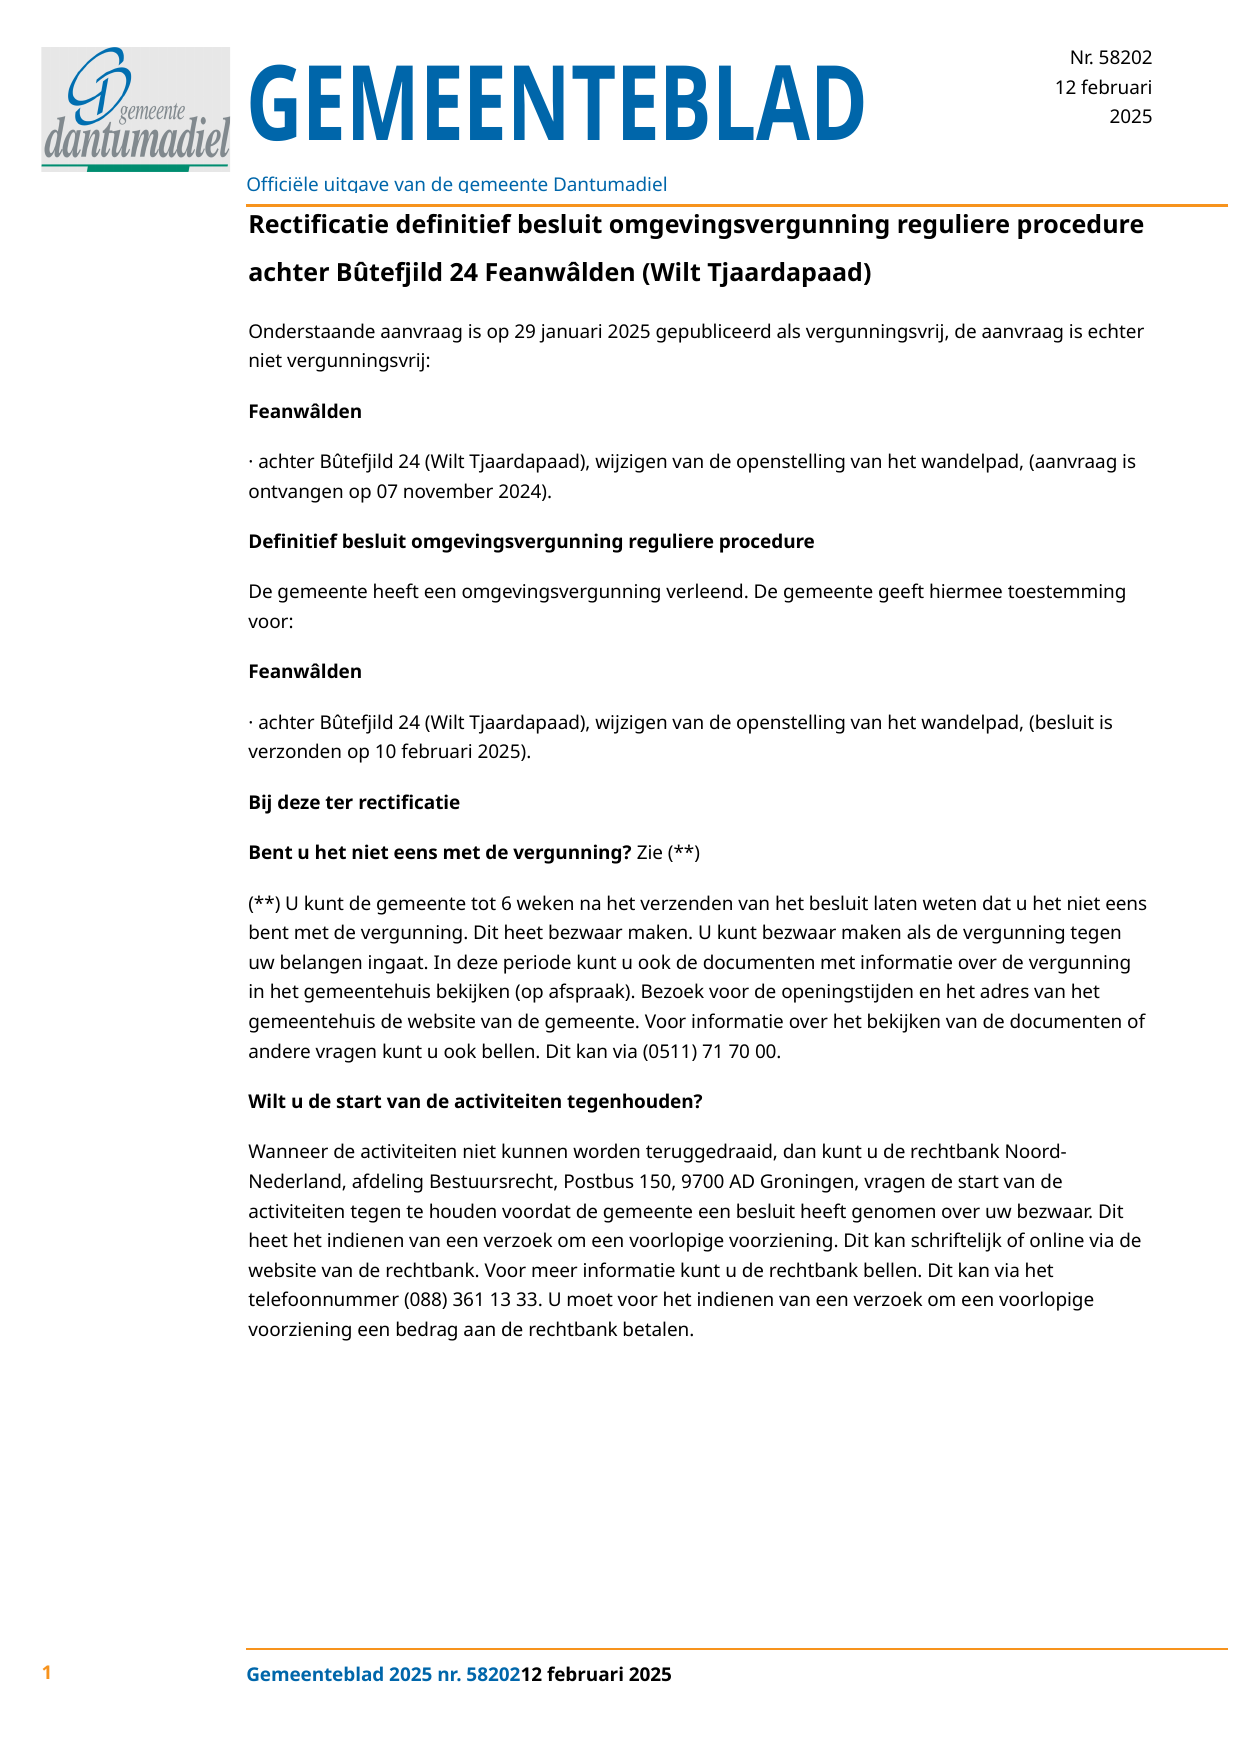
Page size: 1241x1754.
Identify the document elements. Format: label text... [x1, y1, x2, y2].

text (**) U kunt de gemeente tot 6 weken na het verzenden van het besluit laten weten dat u het niet eens bent met de vergunning. Dit heet bezwaar maken. U kunt bezwaar maken als de vergunning tegen uw belangen ingaat. In deze periode kunt u ook de documenten met informatie over de vergunning in het gemeentehuis bekijken (op afspraak). Bezoek voor de openingstijden en het adres van het gemeentehuis de website van de gemeente. Voor informatie over het bekijken van de documenten of andere vragen kunt u ook bellen. Dit kan via (0511) 71 70 00. [248, 890, 1152, 1064]
text Feanwâlden [248, 659, 1152, 684]
picture [41, 47, 231, 172]
text Rectificatie definitief besluit omgevingsvergunning reguliere procedure achter Bûtefjild 24 Feanwâlden (Wilt Tjaardapaad) [248, 207, 1152, 288]
text Bij deze ter rectificatie [248, 789, 1152, 815]
text · achter Bûtefjild 24 (Wilt Tjaardapaad), wijzigen van de openstelling van het wandelpad, (aanvraag is ontvangen op 07 november 2024). [248, 448, 1152, 504]
text De gemeente heeft een omgevingsvergunning verleend. De gemeente geeft hiermee toestemming voor: [248, 579, 1152, 634]
text Feanwâlden [248, 398, 1152, 424]
text Wilt u de start van de activiteiten tegenhouden? [248, 1088, 1152, 1114]
text Definitief besluit omgevingsvergunning reguliere procedure [248, 528, 1152, 554]
text · achter Bûtefjild 24 (Wilt Tjaardapaad), wijzigen van de openstelling van het wandelpad, (besluit is verzonden op 10 februari 2025). [248, 709, 1152, 764]
text Bent u het niet eens met de vergunning? Zie (**) [248, 839, 1152, 865]
text Wanneer de activiteiten niet kunnen worden teruggedraaid, dan kunt u de rechtbank Noord-Nederland, afdeling Bestuursrecht, Postbus 150, 9700 AD Groningen, vragen de start van de activiteiten tegen te houden voordat de gemeente een besluit heeft genomen over uw bezwaar. Dit heet het indienen van een verzoek om een voorlopige voorziening. Dit kan schriftelijk of online via de website van de rechtbank. Voor meer informatie kunt u de rechtbank bellen. Dit kan via het telefoonnummer (088) 361 13 33. U moet voor het indienen van een verzoek om een voorlopige voorziening een bedrag aan de rechtbank betalen. [248, 1139, 1152, 1342]
text Onderstaande aanvraag is op 29 januari 2025 gepubliceerd als vergunningsvrij, de aanvraag is echter niet vergunningsvrij: [248, 318, 1152, 373]
